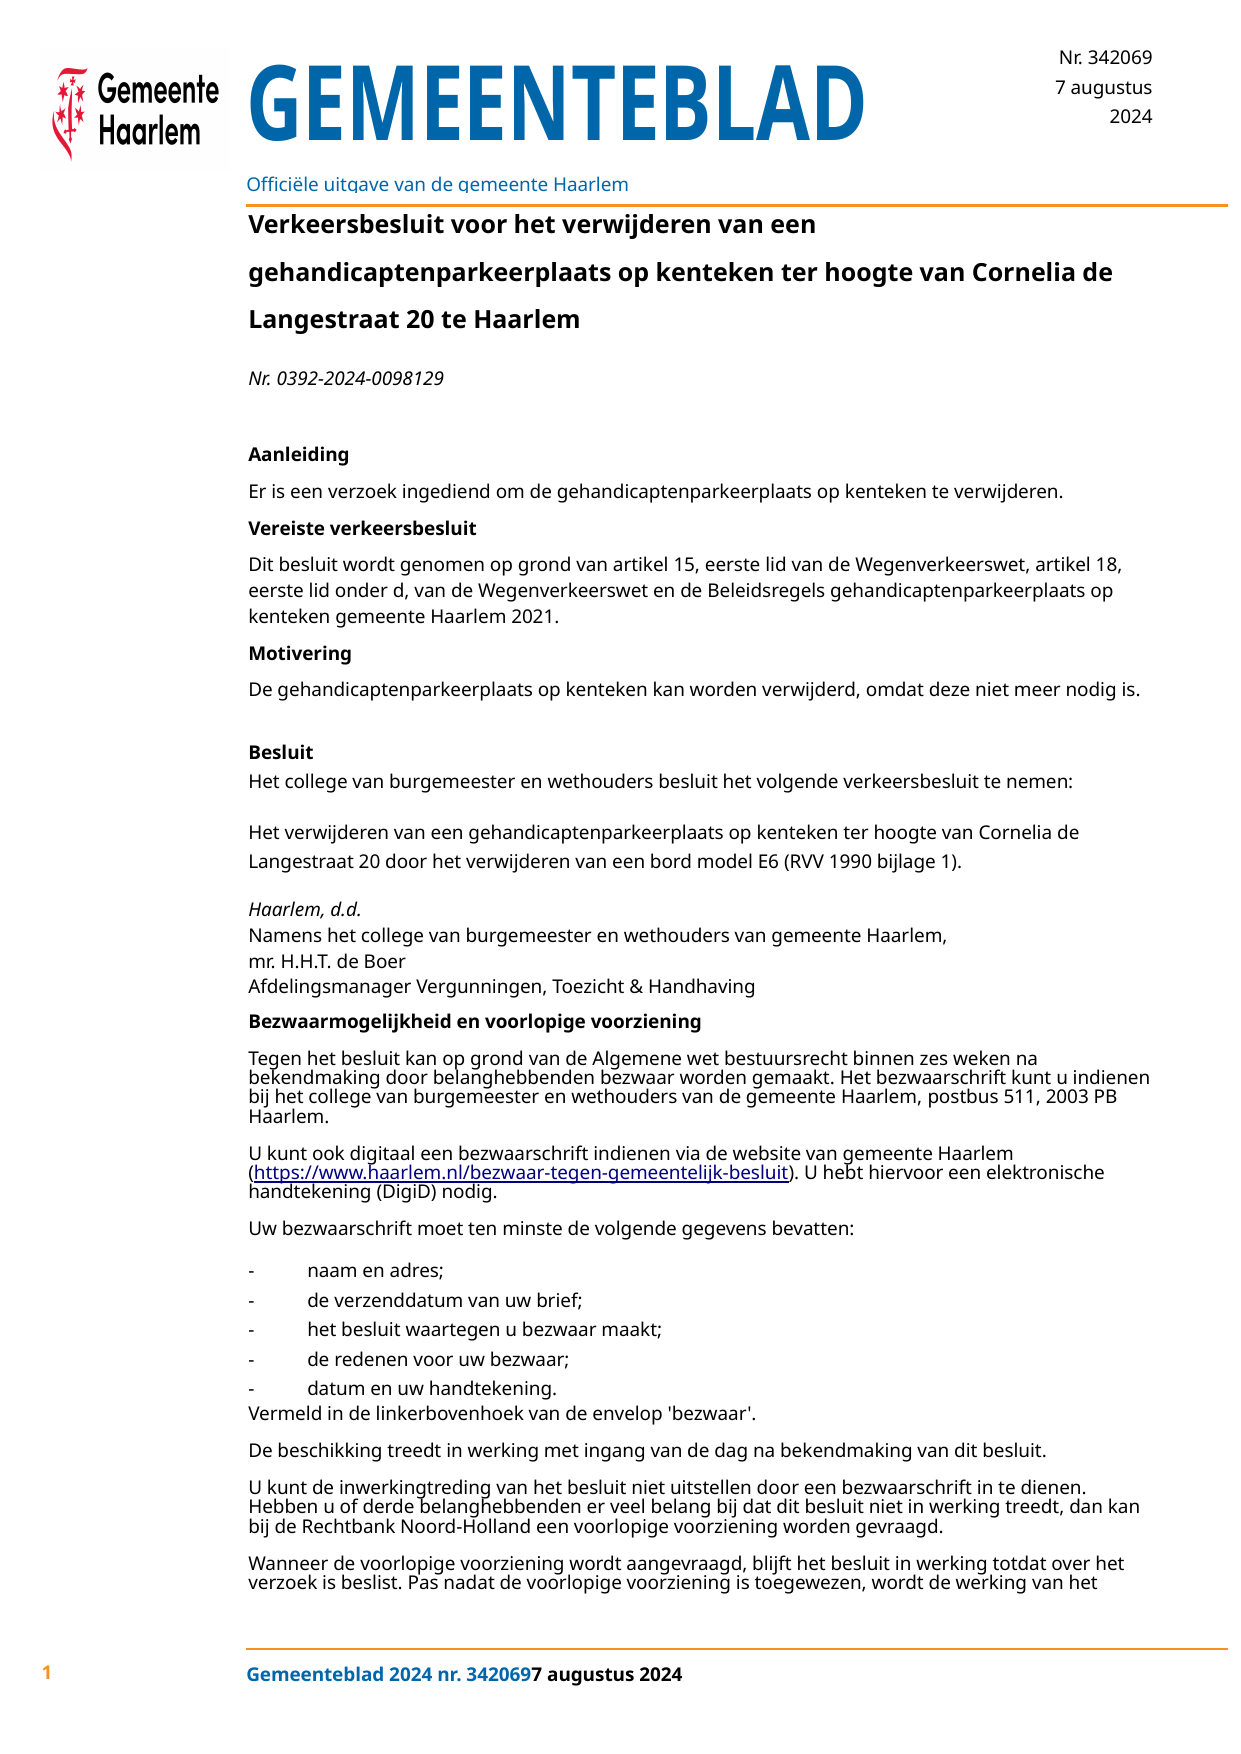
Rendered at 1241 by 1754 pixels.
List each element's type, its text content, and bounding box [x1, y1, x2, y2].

text Het verwijderen van een gehandicaptenparkeerplaats op kenteken ter hoogte van Cornelia de Langestraat 20 door het verwijderen van een bord model E6 (RVV 1990 bijlage 1). [248, 819, 1152, 874]
text Vereiste verkeersbesluit [248, 515, 1152, 541]
text Besluit [248, 739, 1152, 765]
text Aanleiding [248, 442, 1152, 467]
text De gehandicaptenparkeerplaats op kenteken kan worden verwijderd, omdat deze niet meer nodig is. [248, 676, 1152, 702]
list naam en adres; [248, 1257, 1152, 1283]
text U kunt ook digitaal een bezwaarschrift indienen via de website van gemeente Haarlem (https://www.haarlem.nl/bezwaar-tegen-gemeentelijk-besluit). U hebt hiervoor een elektronische handtekening (DigiD) nodig. [248, 1145, 1152, 1203]
text Afdelingsmanager Vergunningen, Toezicht & Handhaving [248, 974, 1152, 999]
list de redenen voor uw bezwaar; [248, 1346, 1152, 1372]
text Wanneer de voorlopige voorziening wordt aangevraagd, blijft het besluit in werking totdat over het verzoek is beslist. Pas nadat de voorlopige voorziening is toegewezen, wordt de werking van het [248, 1555, 1152, 1593]
text Uw bezwaarschrift moet ten minste de volgende gegevens bevatten: [248, 1220, 1152, 1239]
text Namens het college van burgemeester en wethouders van gemeente Haarlem, [248, 922, 1152, 948]
text De beschikking treedt in werking met ingang van de dag na bekendmaking van dit besluit. [248, 1442, 1152, 1461]
list datum en uw handtekening. [248, 1376, 1152, 1401]
text Haarlem, d.d. [248, 896, 1152, 922]
list het besluit waartegen u bezwaar maakt; [248, 1316, 1152, 1342]
text Vermeld in de linkerbovenhoek van de envelop 'bezwaar'. [248, 1405, 1152, 1424]
list de verzenddatum van uw brief; [248, 1287, 1152, 1313]
text Motivering [248, 640, 1152, 665]
picture [41, 47, 231, 172]
text Verkeersbesluit voor het verwijderen van een gehandicaptenparkeerplaats op kenteken ter hoogte van Cornelia de Langestraat 20 te Haarlem [248, 207, 1152, 336]
text Bezwaarmogelijkheid en voorlopige voorziening [248, 1013, 1152, 1032]
text Tegen het besluit kan op grond van de Algemene wet bestuursrecht binnen zes weken na bekendmaking door belanghebbenden bezwaar worden gemaakt. Het bezwaarschrift kunt u indienen bij het college van burgemeester en wethouders van de gemeente Haarlem, postbus 511, 2003 PB Haarlem. [248, 1050, 1152, 1127]
text Er is een verzoek ingediend om de gehandicaptenparkeerplaats op kenteken te verwijderen. [248, 478, 1152, 504]
text mr. H.H.T. de Boer [248, 948, 1152, 974]
text U kunt de inwerkingtreding van het besluit niet uitstellen door een bezwaarschrift in te dienen. Hebben u of derde belanghebbenden er veel belang bij dat dit besluit niet in werking treedt, dan kan bij de Rechtbank Noord-Holland een voorlopige voorziening worden gevraagd. [248, 1479, 1152, 1537]
text Het college van burgemeester en wethouders besluit het volgende verkeersbesluit te nemen: [248, 769, 1152, 794]
text Nr. 0392-2024-0098129 [248, 366, 1152, 391]
text Dit besluit wordt genomen op grond van artikel 15, eerste lid van de Wegenverkeerswet, artikel 18, eerste lid onder d, van de Wegenverkeerswet en de Beleidsregels gehandicaptenparkeerplaats op kenteken gemeente Haarlem 2021. [248, 552, 1152, 629]
